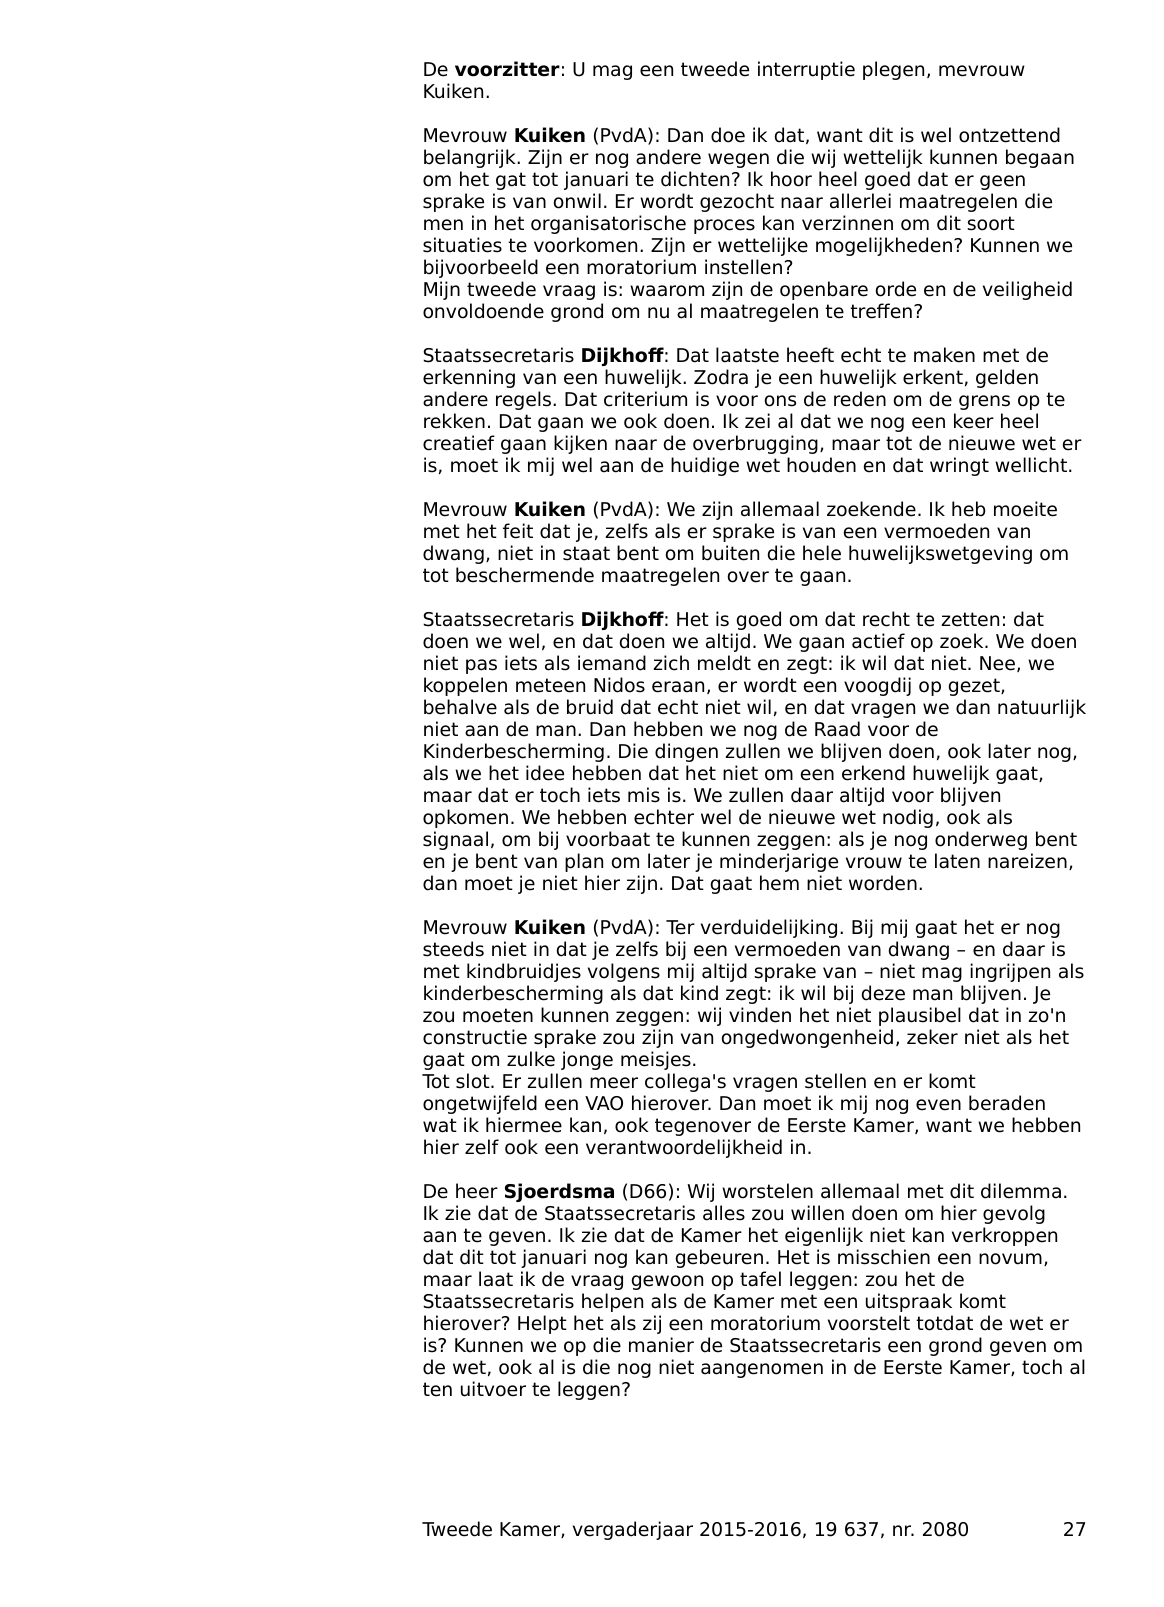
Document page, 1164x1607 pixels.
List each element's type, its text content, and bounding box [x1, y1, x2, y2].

text Staatssecretaris Dijkhoff: Dat laatste heeft echt te maken met de erkenning van een huwelijk. Zodra je een huwelijk erkent, gelden andere regels. Dat criterium is voor ons de reden om de grens op te rekken. Dat gaan we ook doen. Ik zei al dat we nog een keer heel creatief gaan kijken naar de overbrugging, maar tot de nieuwe wet er is, moet ik mij wel aan de huidige wet houden en dat wringt wellicht. [422, 345, 1087, 477]
text De voorzitter: U mag een tweede interruptie plegen, mevrouw Kuiken. [422, 59, 1087, 103]
text Mevrouw Kuiken (PvdA): Ter verduidelijking. Bij mij gaat het er nog steeds niet in dat je zelfs bij een vermoeden van dwang – en daar is met kindbruidjes volgens mij altijd sprake van – niet mag ingrijpen als kinderbescherming als dat kind zegt: ik wil bij deze man blijven. Je zou moeten kunnen zeggen: wij vinden het niet plausibel dat in zo'n constructie sprake zou zijn van ongedwongenheid, zeker niet als het gaat om zulke jonge meisjes. [422, 917, 1087, 1071]
text De heer Sjoerdsma (D66): Wij worstelen allemaal met dit dilemma. Ik zie dat de Staatssecretaris alles zou willen doen om hier gevolg aan te geven. Ik zie dat de Kamer het eigenlijk niet kan verkroppen dat dit tot januari nog kan gebeuren. Het is misschien een novum, maar laat ik de vraag gewoon op tafel leggen: zou het de Staatssecretaris helpen als de Kamer met een uitspraak komt hierover? Helpt het als zij een moratorium voorstelt totdat de wet er is? Kunnen we op die manier de Staatssecretaris een grond geven om de wet, ook al is die nog niet aangenomen in de Eerste Kamer, toch al ten uitvoer te leggen? [422, 1181, 1087, 1401]
text Tot slot. Er zullen meer collega's vragen stellen en er komt ongetwijfeld een VAO hierover. Dan moet ik mij nog even beraden wat ik hiermee kan, ook tegenover de Eerste Kamer, want we hebben hier zelf ook een verantwoordelijkheid in. [422, 1071, 1087, 1159]
text Staatssecretaris Dijkhoff: Het is goed om dat recht te zetten: dat doen we wel, en dat doen we altijd. We gaan actief op zoek. We doen niet pas iets als iemand zich meldt en zegt: ik wil dat niet. Nee, we koppelen meteen Nidos eraan, er wordt een voogdij op gezet, behalve als de bruid dat echt niet wil, en dat vragen we dan natuurlijk niet aan de man. Dan hebben we nog de Raad voor de Kinderbescherming. Die dingen zullen we blijven doen, ook later nog, als we het idee hebben dat het niet om een erkend huwelijk gaat, maar dat er toch iets mis is. We zullen daar altijd voor blijven opkomen. We hebben echter wel de nieuwe wet nodig, ook als signaal, om bij voorbaat te kunnen zeggen: als je nog onderweg bent en je bent van plan om later je minderjarige vrouw te laten nareizen, dan moet je niet hier zijn. Dat gaat hem niet worden. [422, 609, 1087, 895]
text Mevrouw Kuiken (PvdA): Dan doe ik dat, want dit is wel ontzettend belangrijk. Zijn er nog andere wegen die wij wettelijk kunnen begaan om het gat tot januari te dichten? Ik hoor heel goed dat er geen sprake is van onwil. Er wordt gezocht naar allerlei maatregelen die men in het organisatorische proces kan verzinnen om dit soort situaties te voorkomen. Zijn er wettelijke mogelijkheden? Kunnen we bijvoorbeeld een moratorium instellen? [422, 125, 1087, 279]
text Mijn tweede vraag is: waarom zijn de openbare orde en de veiligheid onvoldoende grond om nu al maatregelen te treffen? [422, 279, 1087, 323]
text Mevrouw Kuiken (PvdA): We zijn allemaal zoekende. Ik heb moeite met het feit dat je, zelfs als er sprake is van een vermoeden van dwang, niet in staat bent om buiten die hele huwelijkswetgeving om tot beschermende maatregelen over te gaan. [422, 499, 1087, 587]
